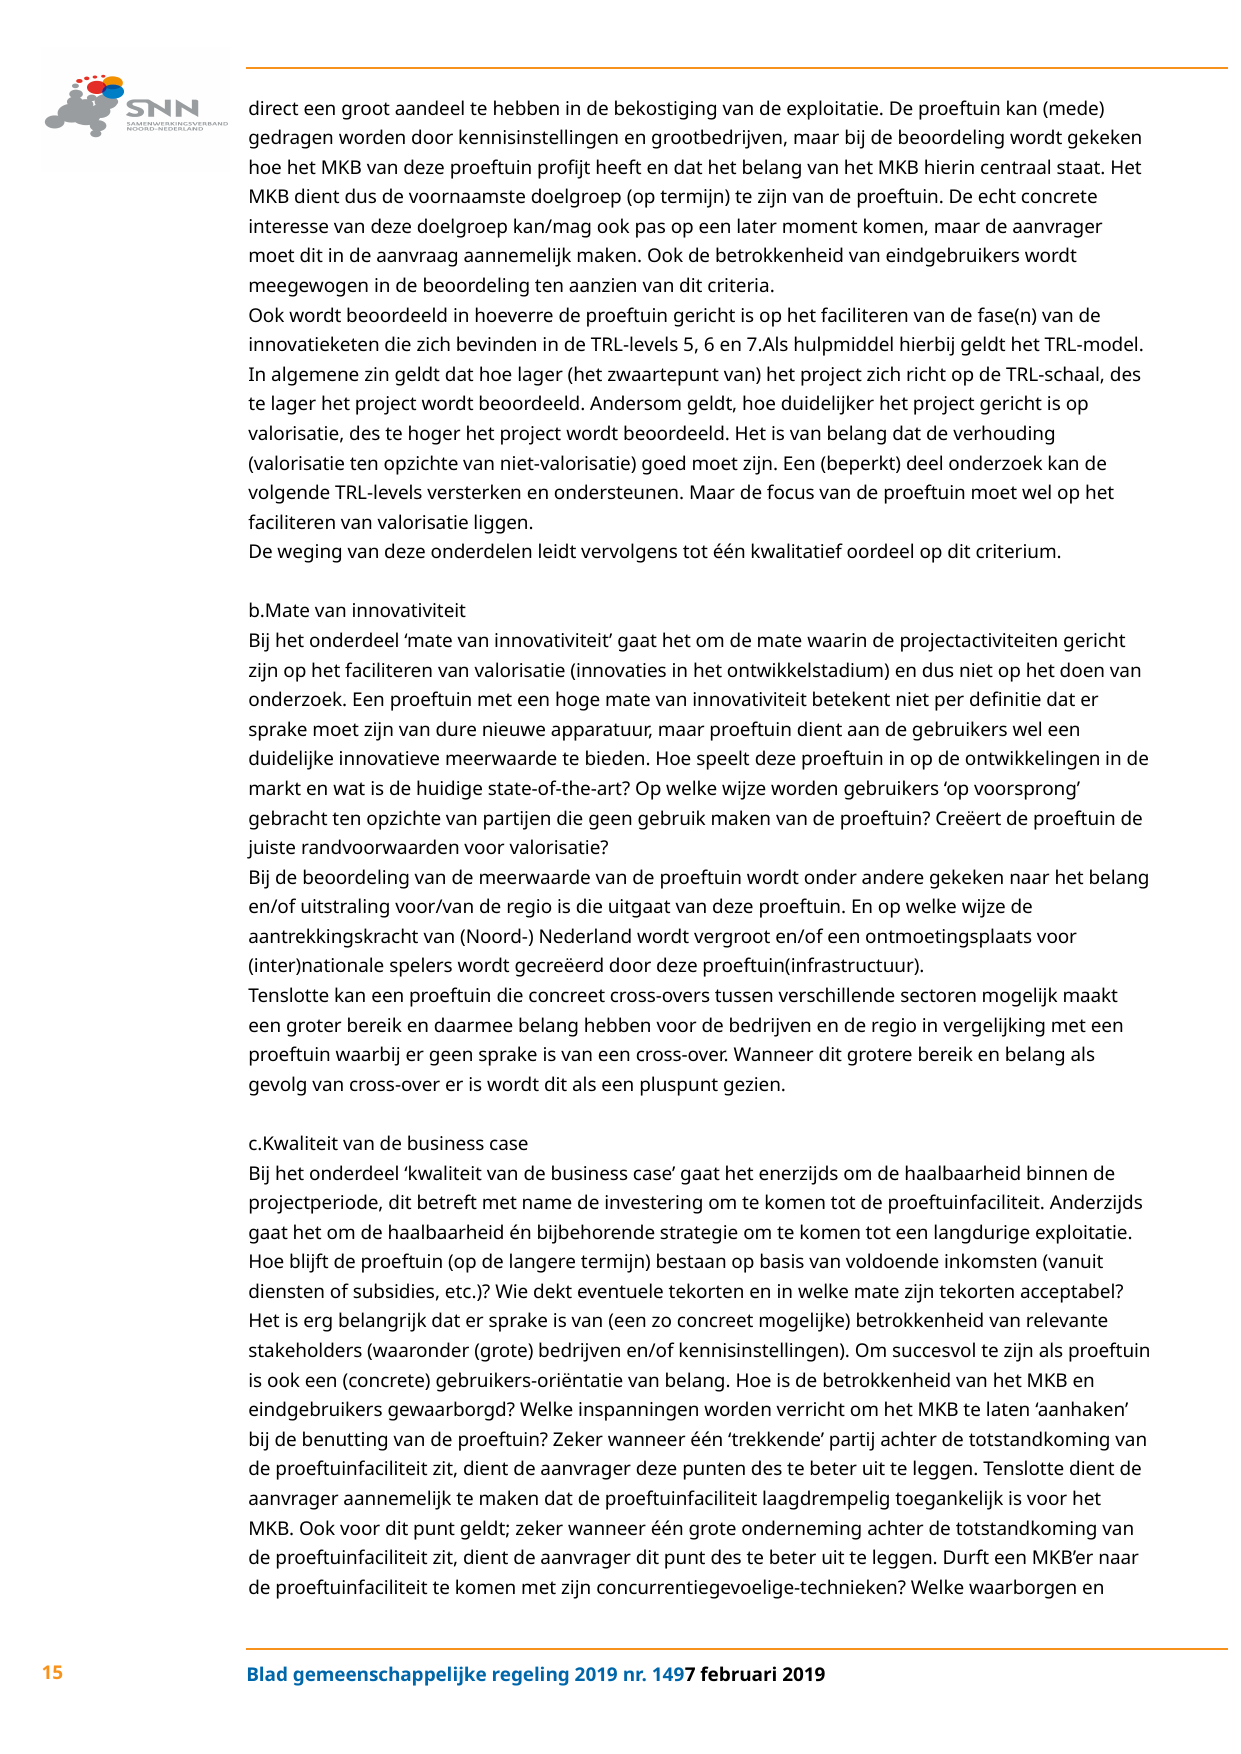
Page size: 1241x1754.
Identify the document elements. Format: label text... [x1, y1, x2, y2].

text Bij de beoordeling van de meerwaarde van de proeftuin wordt onder andere gekeken naar het belang en/of uitstraling voor/van de regio is die uitgaat van deze proeftuin. En op welke wijze de aantrekkingskracht van (Noord-) Nederland wordt vergroot en/of een ontmoetingsplaats voor (inter)nationale spelers wordt gecreëerd door deze proeftuin(infrastructuur). [248, 864, 1152, 978]
picture [41, 47, 231, 172]
text c.Kwaliteit van de business case [248, 1130, 1152, 1156]
text Tenslotte kan een proeftuin die concreet cross-overs tussen verschillende sectoren mogelijk maakt een groter bereik en daarmee belang hebben voor de bedrijven en de regio in vergelijking met een proeftuin waarbij er geen sprake is van een cross-over. Wanneer dit grotere bereik en belang als gevolg van cross-over er is wordt dit als een pluspunt gezien. [248, 982, 1152, 1097]
text direct een groot aandeel te hebben in de bekostiging van de exploitatie. De proeftuin kan (mede) gedragen worden door kennisinstellingen en grootbedrijven, maar bij de beoordeling wordt gekeken hoe het MKB van deze proeftuin profijt heeft en dat het belang van het MKB hierin centraal staat. Het MKB dient dus de voornaamste doelgroep (op termijn) te zijn van de proeftuin. De echt concrete interesse van deze doelgroep kan/mag ook pas op een later moment komen, maar de aanvrager moet dit in de aanvraag aannemelijk maken. Ook de betrokkenheid van eindgebruikers wordt meegewogen in de beoordeling ten aanzien van dit criteria. [248, 95, 1152, 298]
text Ook wordt beoordeeld in hoeverre de proeftuin gericht is op het faciliteren van de fase(n) van de innovatieketen die zich bevinden in de TRL-levels 5, 6 en 7.Als hulpmiddel hierbij geldt het TRL-model. In algemene zin geldt dat hoe lager (het zwaartepunt van) het project zich richt op de TRL-schaal, des te lager het project wordt beoordeeld. Andersom geldt, hoe duidelijker het project gericht is op valorisatie, des te hoger het project wordt beoordeeld. Het is van belang dat de verhouding (valorisatie ten opzichte van niet-valorisatie) goed moet zijn. Een (beperkt) deel onderzoek kan de volgende TRL-levels versterken en ondersteunen. Maar de focus van de proeftuin moet wel op het faciliteren van valorisatie liggen. [248, 302, 1152, 535]
text b.Mate van innovativiteit [248, 598, 1152, 623]
text Bij het onderdeel ‘kwaliteit van de business case’ gaat het enerzijds om de haalbaarheid binnen de projectperiode, dit betreft met name de investering om te komen tot de proeftuinfaciliteit. Anderzijds gaat het om de haalbaarheid én bijbehorende strategie om te komen tot een langdurige exploitatie. Hoe blijft de proeftuin (op de langere termijn) bestaan op basis van voldoende inkomsten (vanuit diensten of subsidies, etc.)? Wie dekt eventuele tekorten en in welke mate zijn tekorten acceptabel? Het is erg belangrijk dat er sprake is van (een zo concreet mogelijke) betrokkenheid van relevante stakeholders (waaronder (grote) bedrijven en/of kennisinstellingen). Om succesvol te zijn als proeftuin is ook een (concrete) gebruikers-oriëntatie van belang. Hoe is de betrokkenheid van het MKB en eindgebruikers gewaarborgd? Welke inspanningen worden verricht om het MKB te laten ‘aanhaken’ bij de benutting van de proeftuin? Zeker wanneer één ‘trekkende’ partij achter de totstandkoming van de proeftuinfaciliteit zit, dient de aanvrager deze punten des te beter uit te leggen. Tenslotte dient de aanvrager aannemelijk te maken dat de proeftuinfaciliteit laagdrempelig toegankelijk is voor het MKB. Ook voor dit punt geldt; zeker wanneer één grote onderneming achter de totstandkoming van de proeftuinfaciliteit zit, dient de aanvrager dit punt des te beter uit te leggen. Durft een MKB’er naar de proeftuinfaciliteit te komen met zijn concurrentiegevoelige-technieken? Welke waarborgen en [248, 1160, 1152, 1600]
text De weging van deze onderdelen leidt vervolgens tot één kwalitatief oordeel op dit criterium. [248, 538, 1152, 564]
text Bij het onderdeel ‘mate van innovativiteit’ gaat het om de mate waarin de projectactiviteiten gericht zijn op het faciliteren van valorisatie (innovaties in het ontwikkelstadium) en dus niet op het doen van onderzoek. Een proeftuin met een hoge mate van innovativiteit betekent niet per definitie dat er sprake moet zijn van dure nieuwe apparatuur, maar proeftuin dient aan de gebruikers wel een duidelijke innovatieve meerwaarde te bieden. Hoe speelt deze proeftuin in op de ontwikkelingen in de markt en wat is de huidige state-of-the-art? Op welke wijze worden gebruikers ‘op voorsprong’ gebracht ten opzichte van partijen die geen gebruik maken van de proeftuin? Creëert de proeftuin de juiste randvoorwaarden voor valorisatie? [248, 627, 1152, 860]
